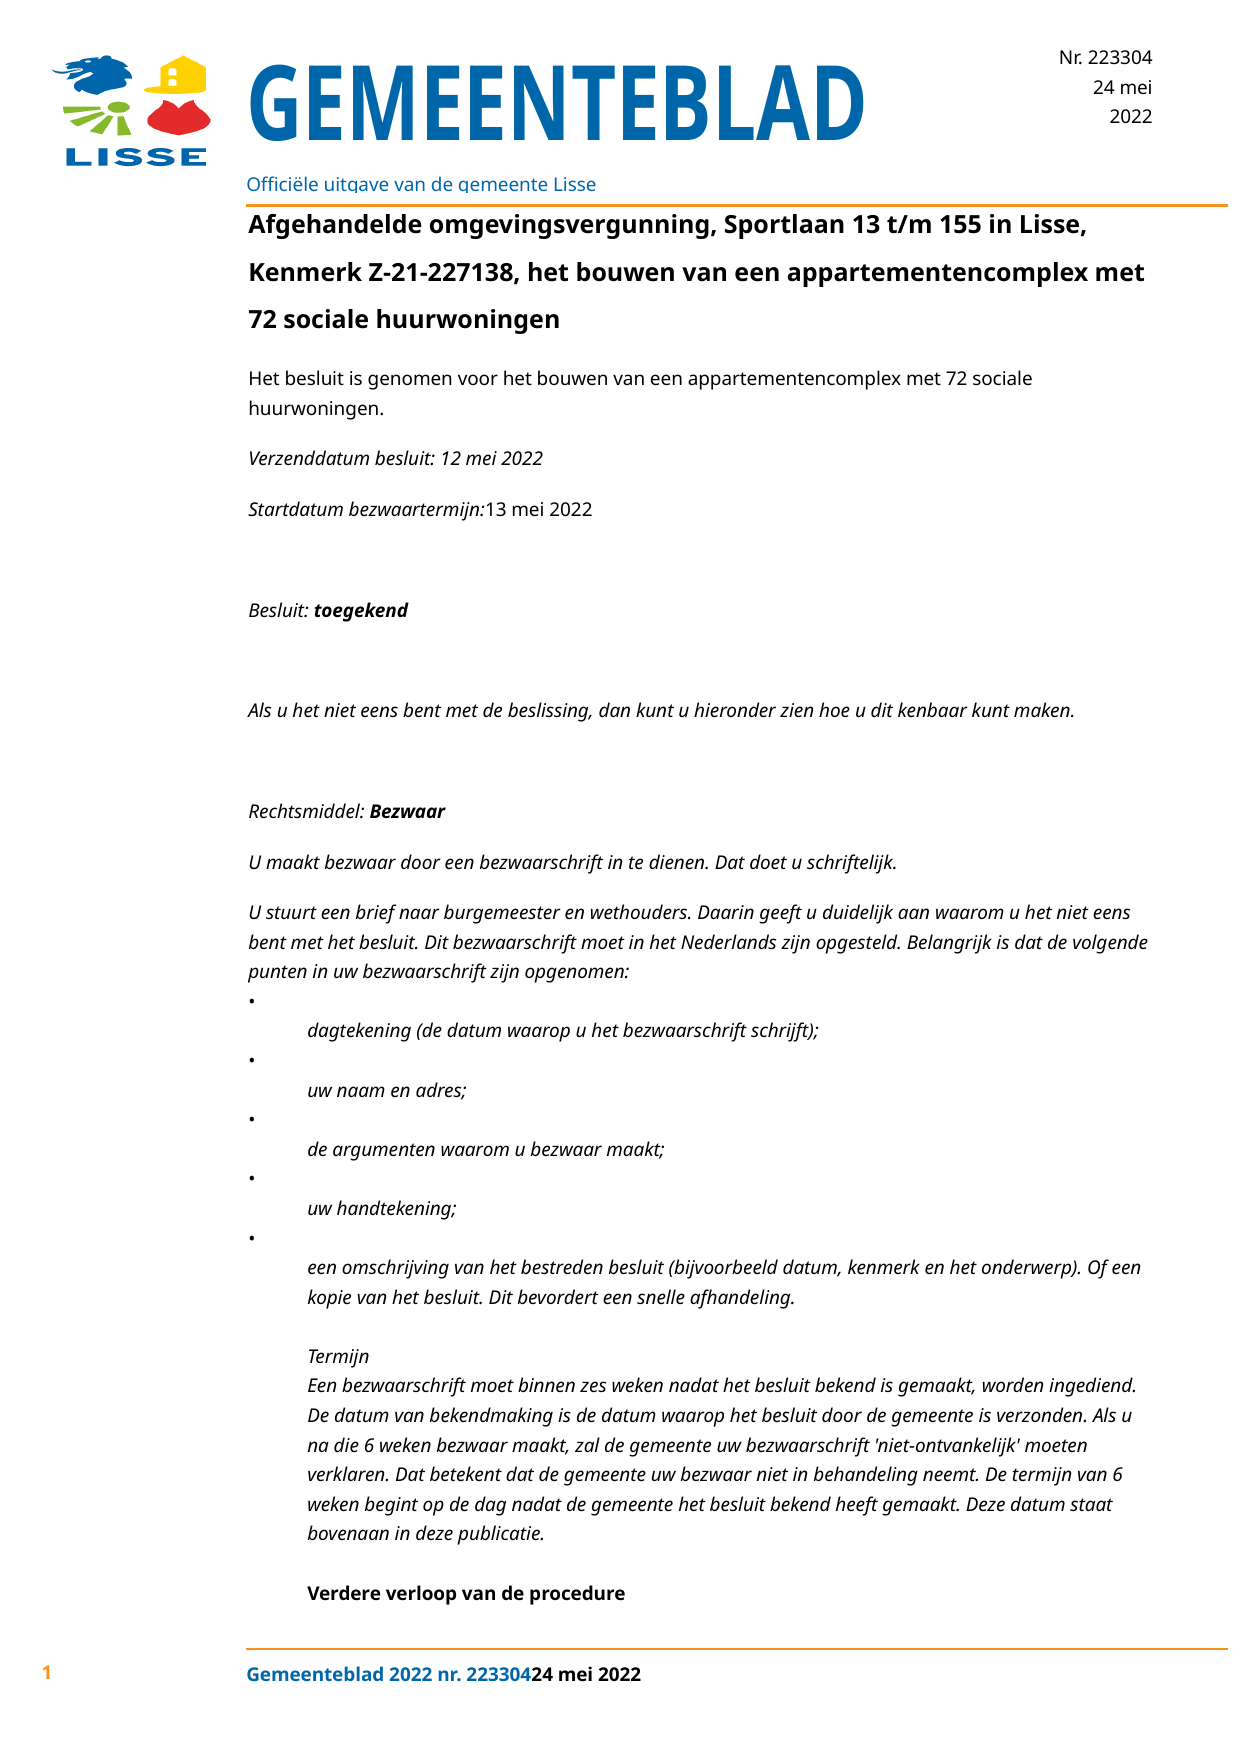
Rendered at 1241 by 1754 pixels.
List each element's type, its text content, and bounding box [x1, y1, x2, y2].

text U stuurt een brief naar burgemeester en wethouders. Daarin geeft u duidelijk aan waarom u het niet eens bent met het besluit. Dit bezwaarschrift moet in het Nederlands zijn opgesteld. Belangrijk is dat de volgende punten in uw bezwaarschrift zijn opgenomen: [248, 899, 1152, 984]
text Afgehandelde omgevingsvergunning, Sportlaan 13 t/m 155 in Lisse, Kenmerk Z-21-227138, het bouwen van een appartementencomplex met 72 sociale huurwoningen [248, 207, 1152, 336]
list een omschrijving van het bestreden besluit (bijvoorbeeld datum, kenmerk en het onderwerp). Of een kopie van het besluit. Dit bevordert een snelle afhandeling. [248, 1254, 1152, 1309]
picture [41, 47, 231, 172]
list uw handtekening; [248, 1195, 1152, 1221]
text Startdatum bezwaartermijn:13 mei 2022 [248, 496, 1152, 522]
text Besluit: toegekend [248, 597, 1152, 622]
list Termijn [248, 1343, 1152, 1369]
list uw naam en adres; [248, 1077, 1152, 1102]
text Verzenddatum besluit: 12 mei 2022 [248, 446, 1152, 471]
list Verdere verloop van de procedure [248, 1580, 1152, 1605]
list de argumenten waarom u bezwaar maakt; [248, 1136, 1152, 1162]
list dagtekening (de datum waarop u het bezwaarschrift schrijft); [248, 1018, 1152, 1043]
list Een bezwaarschrift moet binnen zes weken nadat het besluit bekend is gemaakt, worden ingediend. De datum van bekendmaking is de datum waarop het besluit door de gemeente is verzonden. Als u na die 6 weken bezwaar maakt, zal de gemeente uw bezwaarschrift 'niet-ontvankelijk' moeten verklaren. Dat betekent dat de gemeente uw bezwaar niet in behandeling neemt. De termijn van 6 weken begint op de dag nadat de gemeente het besluit bekend heeft gemaakt. Deze datum staat bovenaan in deze publicatie. [248, 1373, 1152, 1546]
text Als u het niet eens bent met de beslissing, dan kunt u hieronder zien hoe u dit kenbaar kunt maken. [248, 698, 1152, 723]
text Het besluit is genomen voor het bouwen van een appartementencomplex met 72 sociale huurwoningen. [248, 366, 1152, 421]
text Rechtsmiddel: Bezwaar [248, 798, 1152, 824]
text U maakt bezwaar door een bezwaarschrift in te dienen. Dat doet u schriftelijk. [248, 849, 1152, 874]
